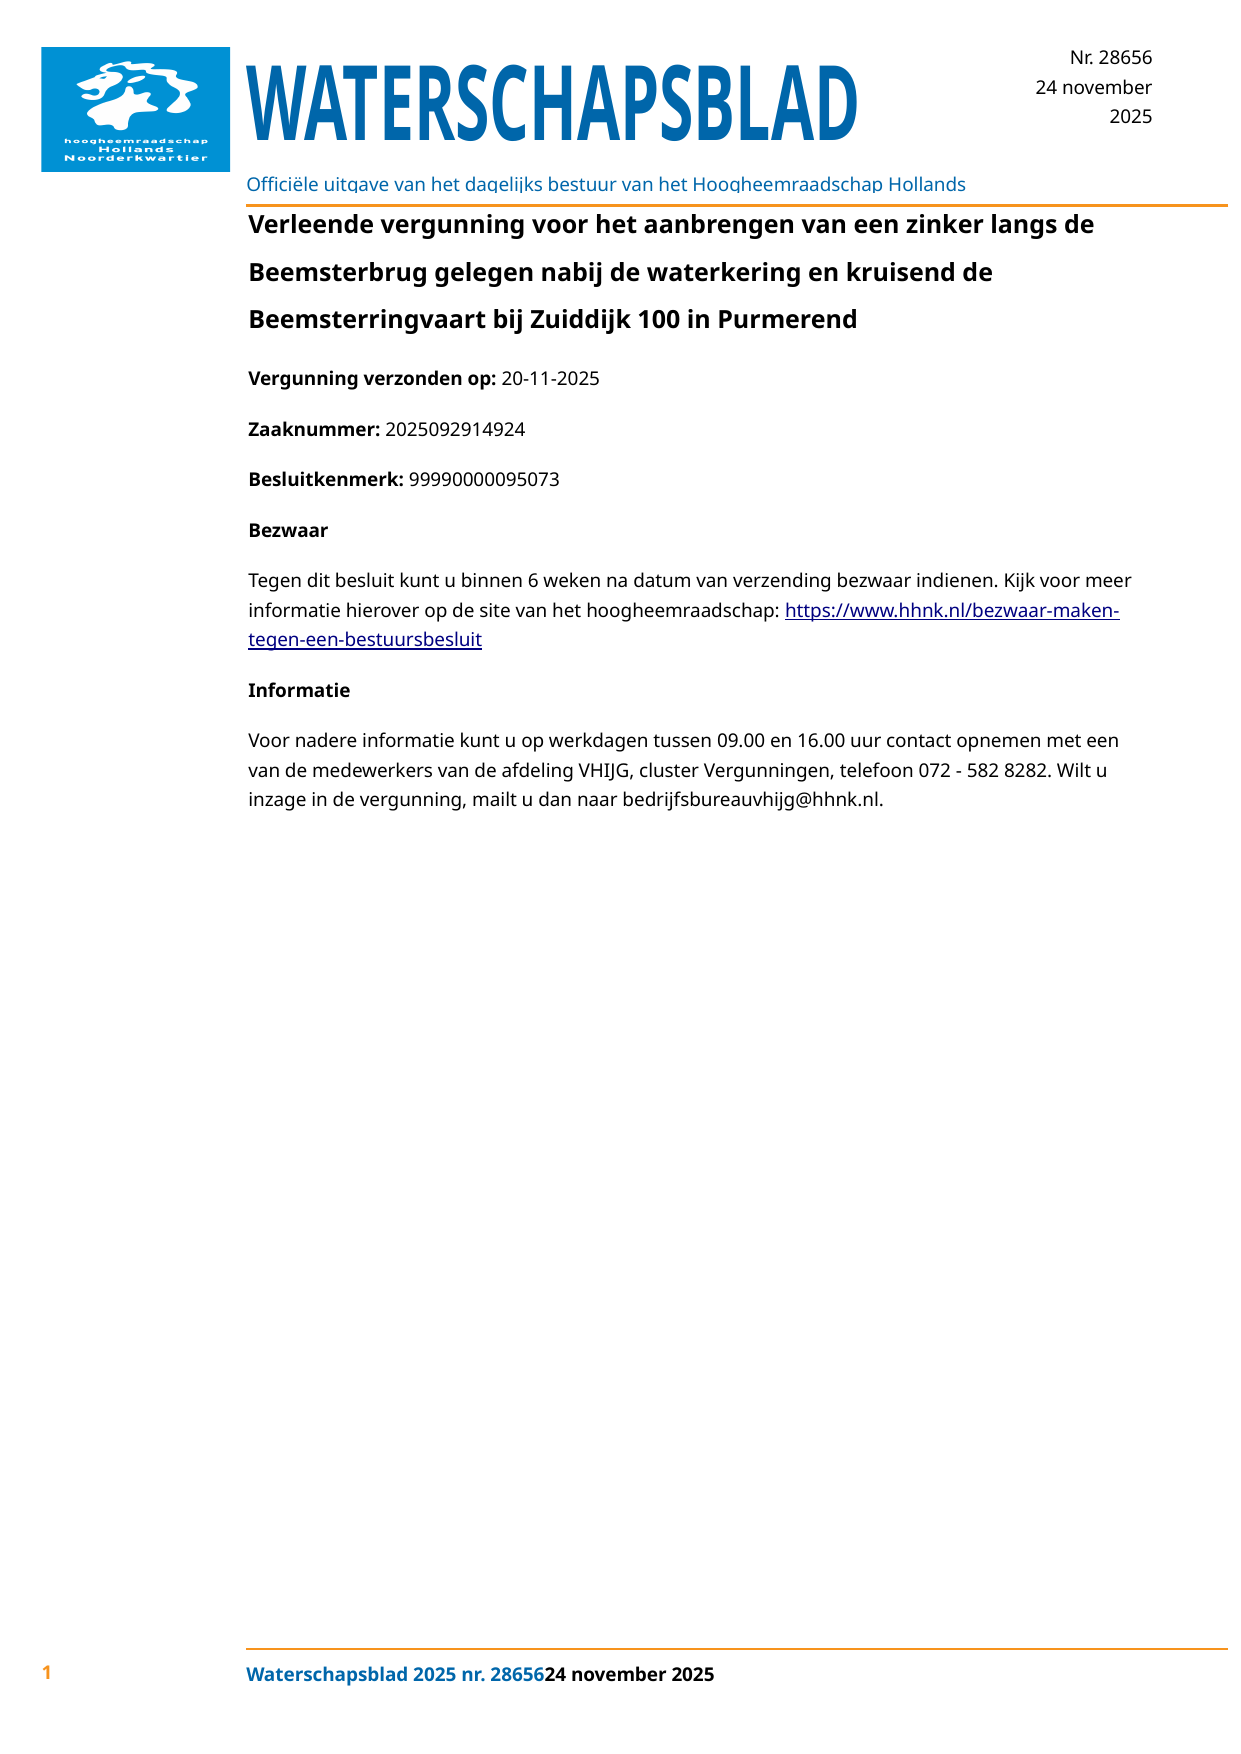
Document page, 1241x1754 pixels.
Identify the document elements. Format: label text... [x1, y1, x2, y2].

picture [88, 87, 157, 130]
text Informatie [248, 677, 1152, 702]
text Vergunning verzonden op: 20-11-2025 [248, 366, 1152, 391]
text Zaaknummer: 2025092914924 [248, 416, 1152, 442]
text Verleende vergunning voor het aanbrengen van een zinker langs de Beemsterbrug gelegen nabij de waterkering en kruisend de Beemsterringvaart bij Zuiddijk 100 in Purmerend [248, 207, 1152, 336]
text Bezwaar [248, 517, 1152, 542]
text Voor nadere informatie kunt u op werkdagen tussen 09.00 en 16.00 uur contact opnemen met een van de medewerkers van de afdeling VHIJG, cluster Vergunningen, telefoon 072 - 582 8282. Wilt u inzage in de vergunning, mailt u dan naar bedrijfsbureauvhijg@hhnk.nl. [248, 727, 1152, 812]
text Tegen dit besluit kunt u binnen 6 weken na datum van verzending bezwaar indienen. Kijk voor meer informatie hierover op de site van het hoogheemraadschap: https://www.hhnk.nl/bezwaar-maken-tegen-een-bestuursbesluit [248, 567, 1152, 652]
picture [129, 76, 144, 82]
text Besluitkenmerk: 99990000095073 [248, 466, 1152, 492]
picture [78, 64, 122, 99]
picture [118, 62, 197, 112]
